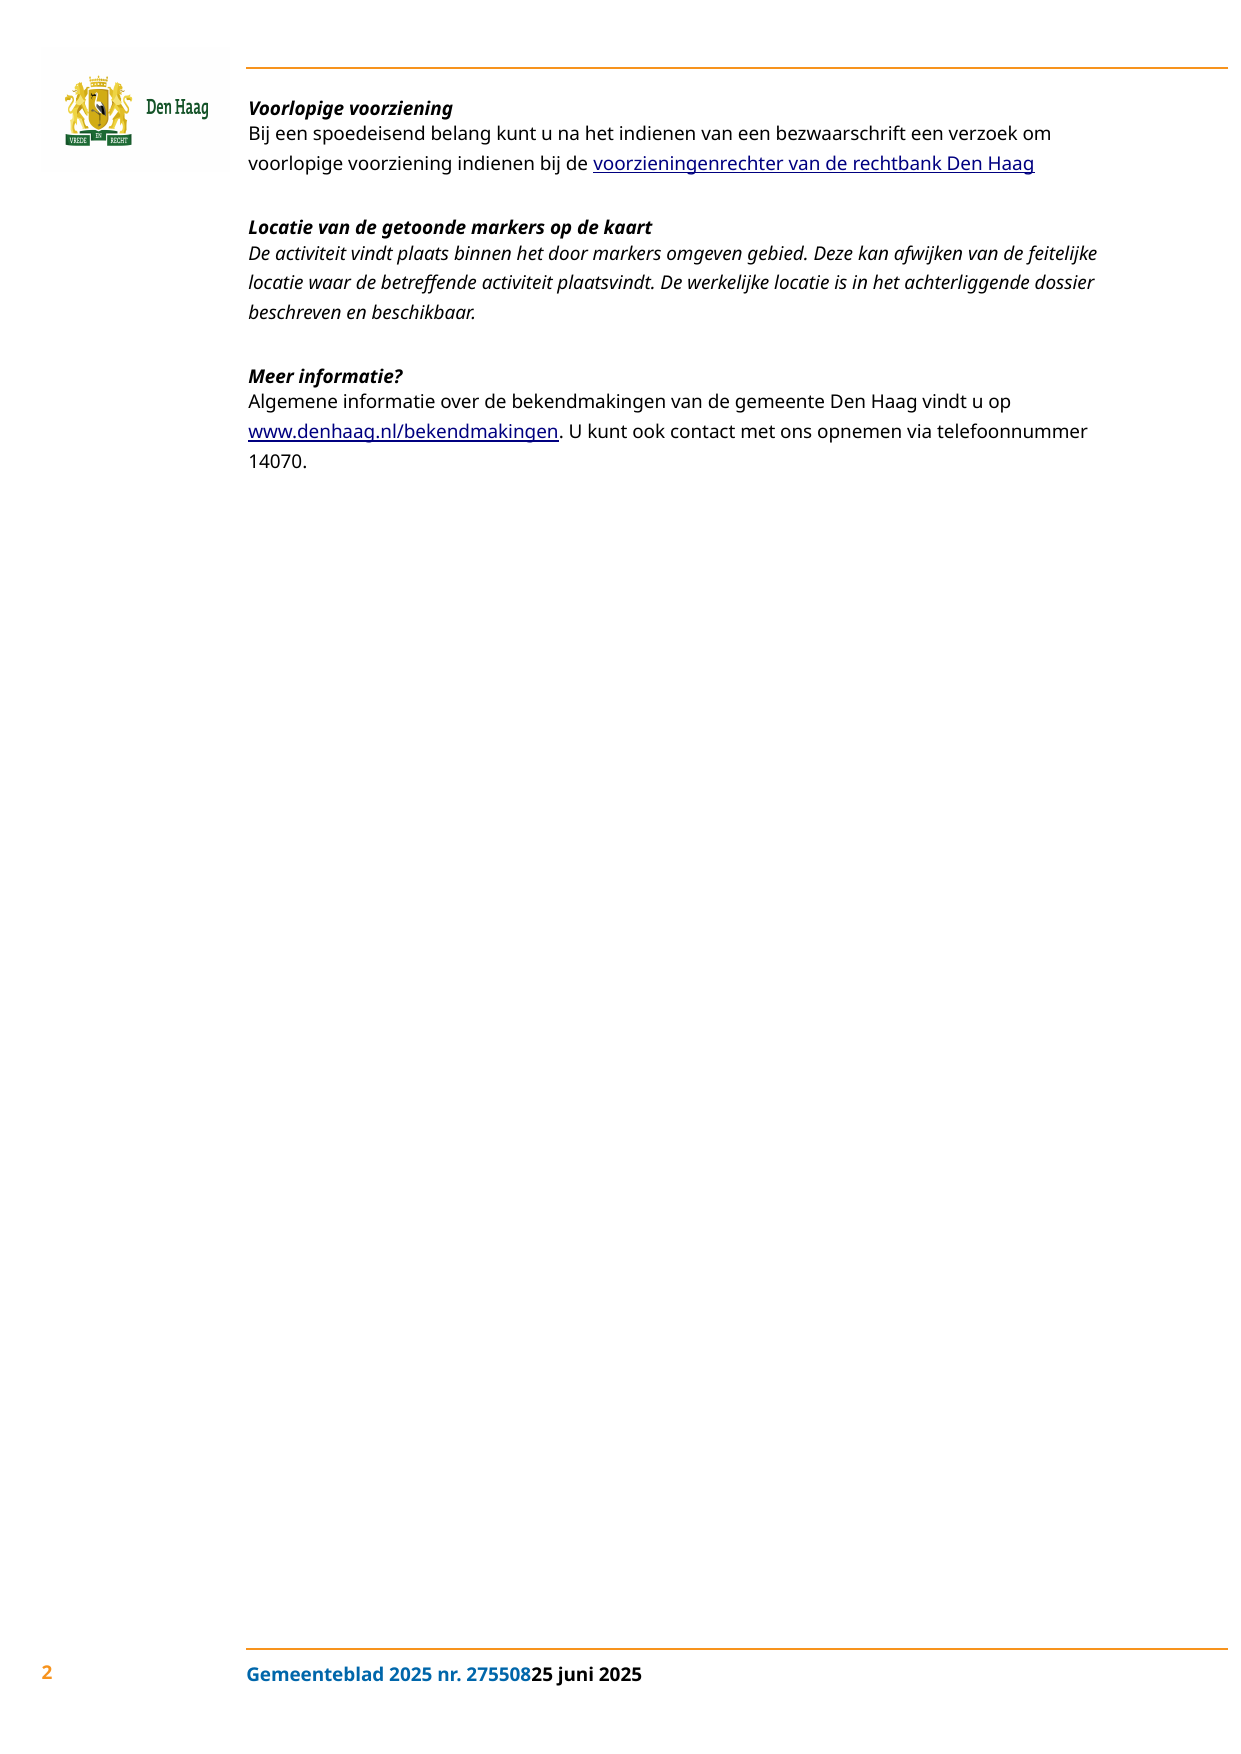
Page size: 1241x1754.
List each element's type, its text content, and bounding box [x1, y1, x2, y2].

text Meer informatie? [248, 363, 1152, 389]
text De activiteit vindt plaats binnen het door markers omgeven gebied. Deze kan afwijken van de feitelijke locatie waar de betreffende activiteit plaatsvindt. De werkelijke locatie is in het achterliggende dossier beschreven en beschikbaar. [248, 240, 1152, 325]
text Algemene informatie over de bekendmakingen van de gemeente Den Haag vindt u op www.denhaag.nl/bekendmakingen. U kunt ook contact met ons opnemen via telefoonnummer 14070. [248, 389, 1152, 473]
text Bij een spoedeisend belang kunt u na het indienen van een bezwaarschrift een verzoek om voorlopige voorziening indienen bij de voorzieningenrechter van de rechtbank Den Haag [248, 121, 1152, 176]
text Locatie van de getoonde markers op de kaart [248, 214, 1152, 240]
text Voorlopige voorziening [248, 95, 1152, 121]
picture [41, 47, 231, 172]
